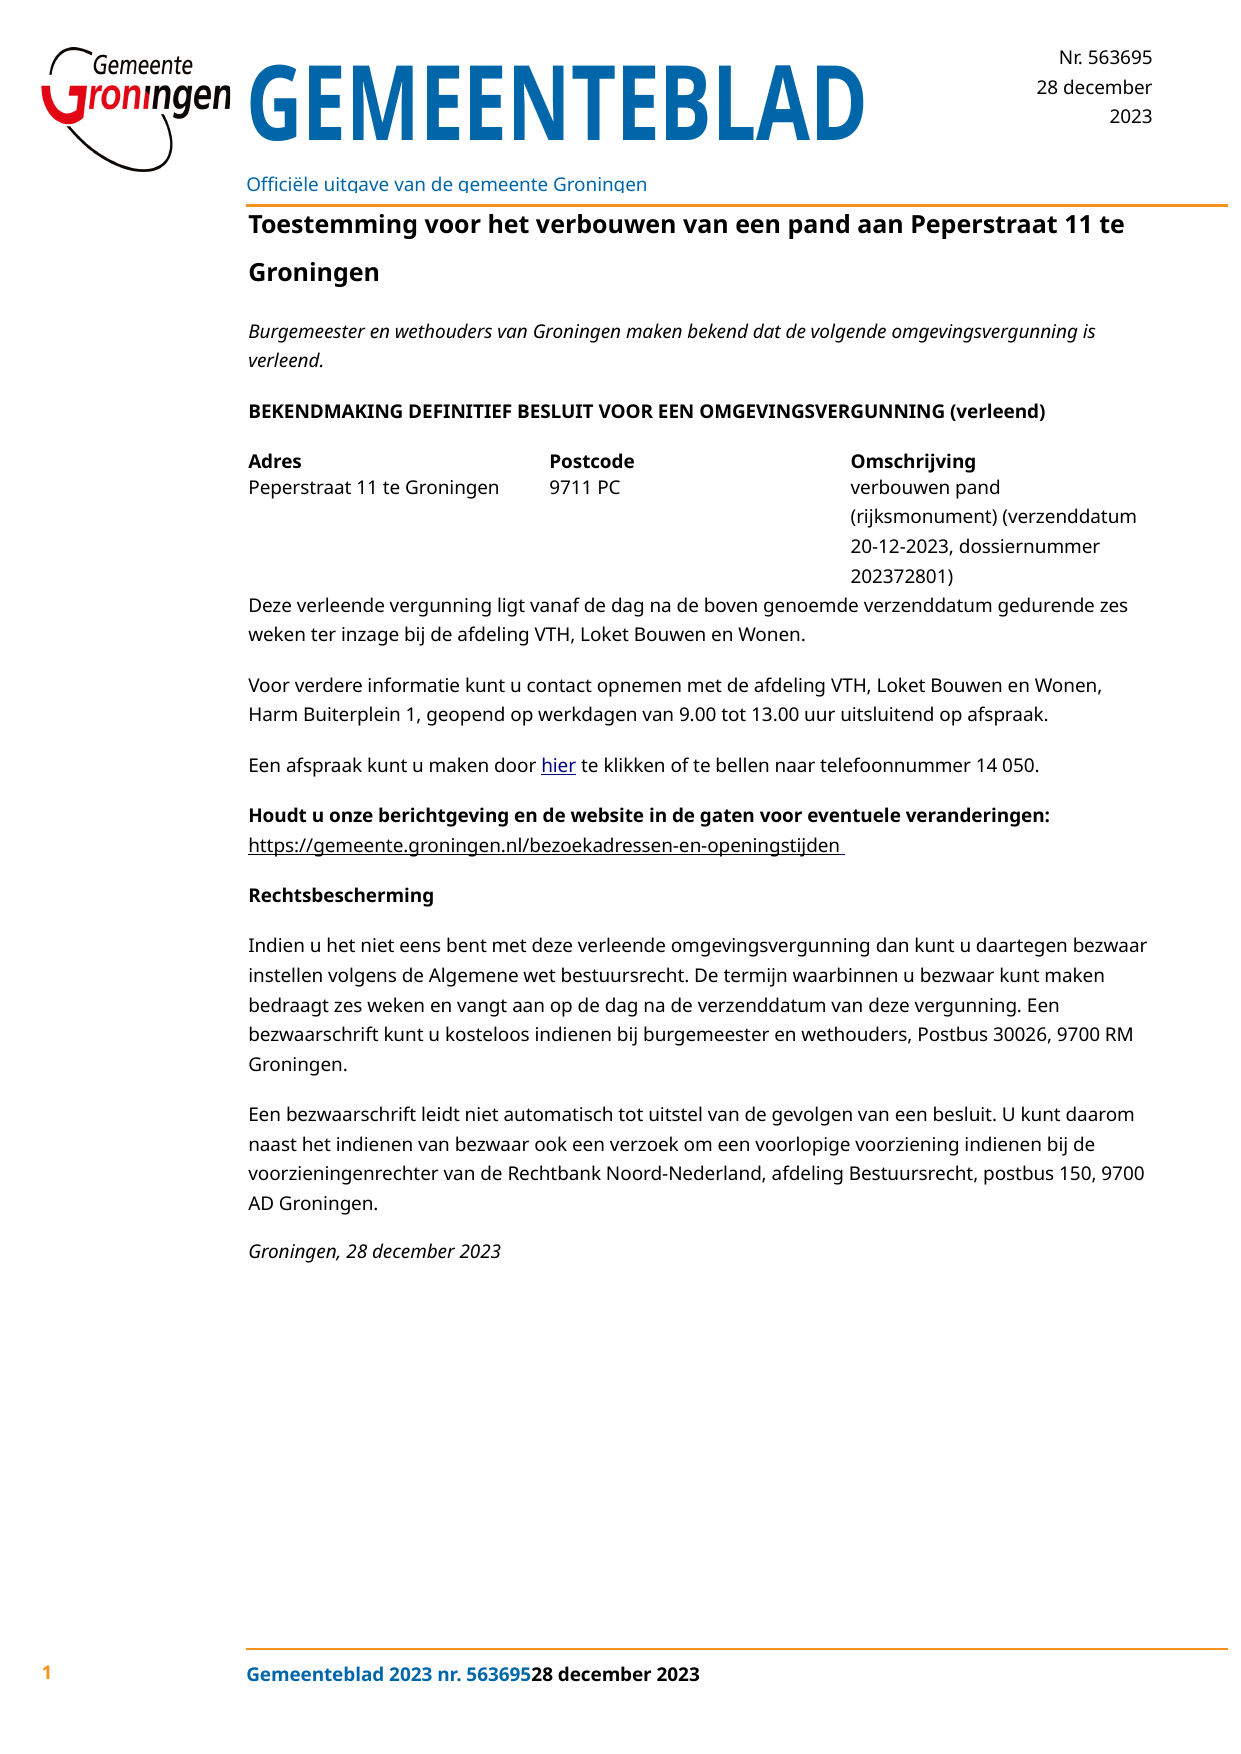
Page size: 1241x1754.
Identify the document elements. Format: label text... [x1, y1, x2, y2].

text Rechtsbescherming [248, 882, 1152, 908]
text Een bezwaarschrift leidt niet automatisch tot uitstel van de gevolgen van een besluit. U kunt daarom naast het indienen van bezwaar ook een verzoek om een voorlopige voorziening indienen bij de voorzieningenrechter van de Rechtbank Noord-Nederland, afdeling Bestuursrecht, postbus 150, 9700 AD Groningen. [248, 1101, 1152, 1216]
table_header Adres [248, 449, 549, 474]
table_cell 9711 PC [549, 474, 850, 589]
text Groningen, 28 december 2023 [248, 1238, 1152, 1264]
text Houdt u onze berichtgeving en de website in de gaten voor eventuele veranderingen: https://gemeente.groningen.nl/bezoekadressen-en-openingstijden [248, 802, 1152, 858]
text Deze verleende vergunning ligt vanaf de dag na de boven genoemde verzenddatum gedurende zes weken ter inzage bij de afdeling VTH, Loket Bouwen en Wonen. [248, 592, 1152, 647]
table_cell Peperstraat 11 te Groningen [248, 474, 549, 589]
text Een afspraak kunt u maken door hier te klikken of te bellen naar telefoonnummer 14 050. [248, 752, 1152, 778]
text Burgemeester en wethouders van Groningen maken bekend dat de volgende omgevingsvergunning is verleend. [248, 318, 1152, 373]
text BEKENDMAKING DEFINITIEF BESLUIT VOOR EEN OMGEVINGSVERGUNNING (verleend) [248, 398, 1152, 424]
text Voor verdere informatie kunt u contact opnemen met de afdeling VTH, Loket Bouwen en Wonen, Harm Buiterplein 1, geopend op werkdagen van 9.00 tot 13.00 uur uitsluitend op afspraak. [248, 672, 1152, 727]
table_header Omschrijving [850, 449, 1152, 474]
table_cell verbouwen pand (rijksmonument) (verzenddatum 20-12-2023, dossiernummer 202372801) [850, 474, 1152, 589]
text Indien u het niet eens bent met deze verleende omgevingsvergunning dan kunt u daartegen bezwaar instellen volgens de Algemene wet bestuursrecht. De termijn waarbinnen u bezwaar kunt maken bedraagt zes weken en vangt aan op de dag na de verzenddatum van deze vergunning. Een bezwaarschrift kunt u kosteloos indienen bij burgemeester en wethouders, Postbus 30026, 9700 RM Groningen. [248, 933, 1152, 1077]
text Toestemming voor het verbouwen van een pand aan Peperstraat 11 te Groningen [248, 207, 1152, 288]
table_header Postcode [549, 449, 850, 474]
picture [41, 47, 231, 172]
